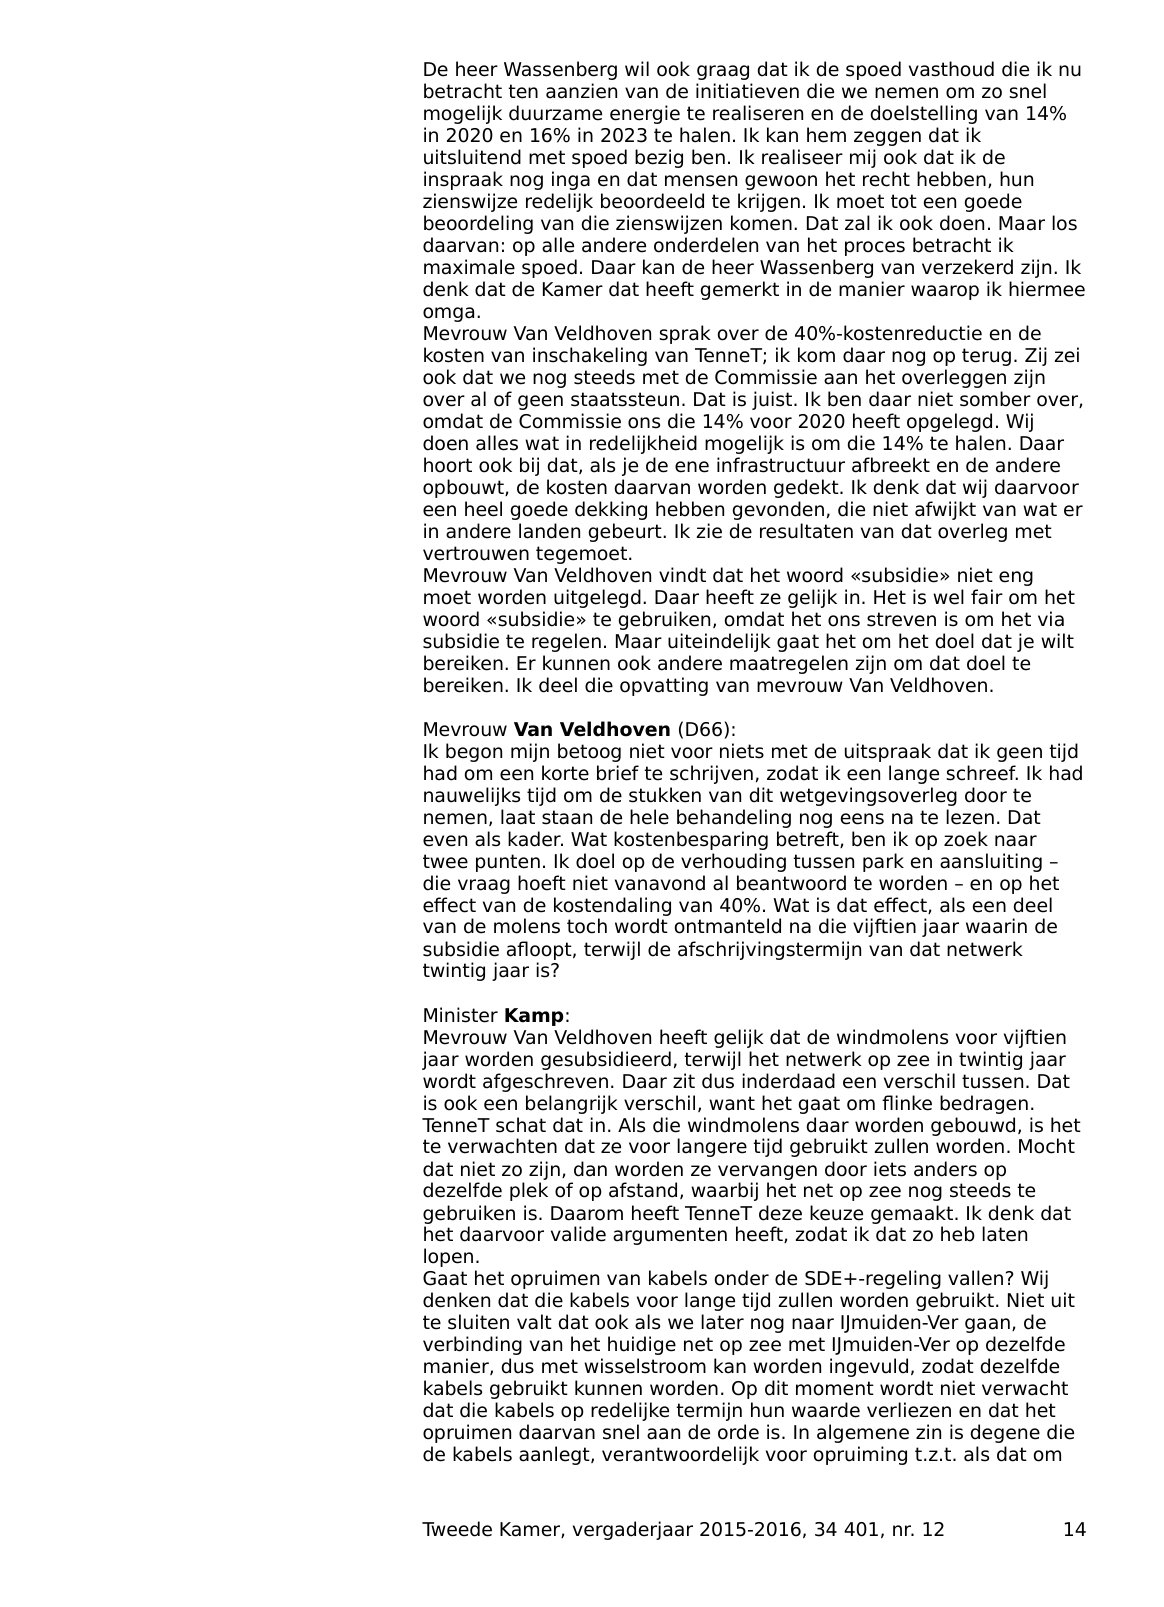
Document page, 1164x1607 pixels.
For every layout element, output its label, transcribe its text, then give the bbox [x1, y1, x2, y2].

text Ik begon mijn betoog niet voor niets met de uitspraak dat ik geen tijd had om een korte brief te schrijven, zodat ik een lange schreef. Ik had nauwelijks tijd om de stukken van dit wetgevingsoverleg door te nemen, laat staan de hele behandeling nog eens na te lezen. Dat even als kader. Wat kostenbesparing betreft, ben ik op zoek naar twee punten. Ik doel op de verhouding tussen park en aansluiting – die vraag hoeft niet vanavond al beantwoord te worden – en op het effect van de kostendaling van 40%. Wat is dat effect, als een deel van de molens toch wordt ontmanteld na die vijftien jaar waarin de subsidie afloopt, terwijl de afschrijvingstermijn van dat netwerk twintig jaar is? [422, 741, 1087, 982]
text Mevrouw Van Veldhoven heeft gelijk dat de windmolens voor vijftien jaar worden gesubsidieerd, terwijl het netwerk op zee in twintig jaar wordt afgeschreven. Daar zit dus inderdaad een verschil tussen. Dat is ook een belangrijk verschil, want het gaat om flinke bedragen. TenneT schat dat in. Als die windmolens daar worden gebouwd, is het te verwachten dat ze voor langere tijd gebruikt zullen worden. Mocht dat niet zo zijn, dan worden ze vervangen door iets anders op dezelfde plek of op afstand, waarbij het net op zee nog steeds te gebruiken is. Daarom heeft TenneT deze keuze gemaakt. Ik denk dat het daarvoor valide argumenten heeft, zodat ik dat zo heb laten lopen. [422, 1027, 1087, 1268]
text Mevrouw Van Veldhoven (D66): [422, 719, 1087, 741]
text Minister Kamp: [422, 1004, 1087, 1027]
text Gaat het opruimen van kabels onder de SDE+-regeling vallen? Wij denken dat die kabels voor lange tijd zullen worden gebruikt. Niet uit te sluiten valt dat ook als we later nog naar IJmuiden-Ver gaan, de verbinding van het huidige net op zee met IJmuiden-Ver op dezelfde manier, dus met wisselstroom kan worden ingevuld, zodat dezelfde kabels gebruikt kunnen worden. Op dit moment wordt niet verwacht dat die kabels op redelijke termijn hun waarde verliezen en dat het opruimen daarvan snel aan de orde is. In algemene zin is degene die de kabels aanlegt, verantwoordelijk voor opruiming t.z.t. als dat om [422, 1268, 1087, 1466]
text Mevrouw Van Veldhoven sprak over de 40%-kostenreductie en de kosten van inschakeling van TenneT; ik kom daar nog op terug. Zij zei ook dat we nog steeds met de Commissie aan het overleggen zijn over al of geen staatssteun. Dat is juist. Ik ben daar niet somber over, omdat de Commissie ons die 14% voor 2020 heeft opgelegd. Wij doen alles wat in redelijkheid mogelijk is om die 14% te halen. Daar hoort ook bij dat, als je de ene infrastructuur afbreekt en de andere opbouwt, de kosten daarvan worden gedekt. Ik denk dat wij daarvoor een heel goede dekking hebben gevonden, die niet afwijkt van wat er in andere landen gebeurt. Ik zie de resultaten van dat overleg met vertrouwen tegemoet. [422, 323, 1087, 564]
text Mevrouw Van Veldhoven vindt dat het woord «subsidie» niet eng moet worden uitgelegd. Daar heeft ze gelijk in. Het is wel fair om het woord «subsidie» te gebruiken, omdat het ons streven is om het via subsidie te regelen. Maar uiteindelijk gaat het om het doel dat je wilt bereiken. Er kunnen ook andere maatregelen zijn om dat doel te bereiken. Ik deel die opvatting van mevrouw Van Veldhoven. [422, 564, 1087, 696]
text De heer Wassenberg wil ook graag dat ik de spoed vasthoud die ik nu betracht ten aanzien van de initiatieven die we nemen om zo snel mogelijk duurzame energie te realiseren en de doelstelling van 14% in 2020 en 16% in 2023 te halen. Ik kan hem zeggen dat ik uitsluitend met spoed bezig ben. Ik realiseer mij ook dat ik de inspraak nog inga en dat mensen gewoon het recht hebben, hun zienswijze redelijk beoordeeld te krijgen. Ik moet tot een goede beoordeling van die zienswijzen komen. Dat zal ik ook doen. Maar los daarvan: op alle andere onderdelen van het proces betracht ik maximale spoed. Daar kan de heer Wassenberg van verzekerd zijn. Ik denk dat de Kamer dat heeft gemerkt in de manier waarop ik hiermee omga. [422, 59, 1087, 323]
